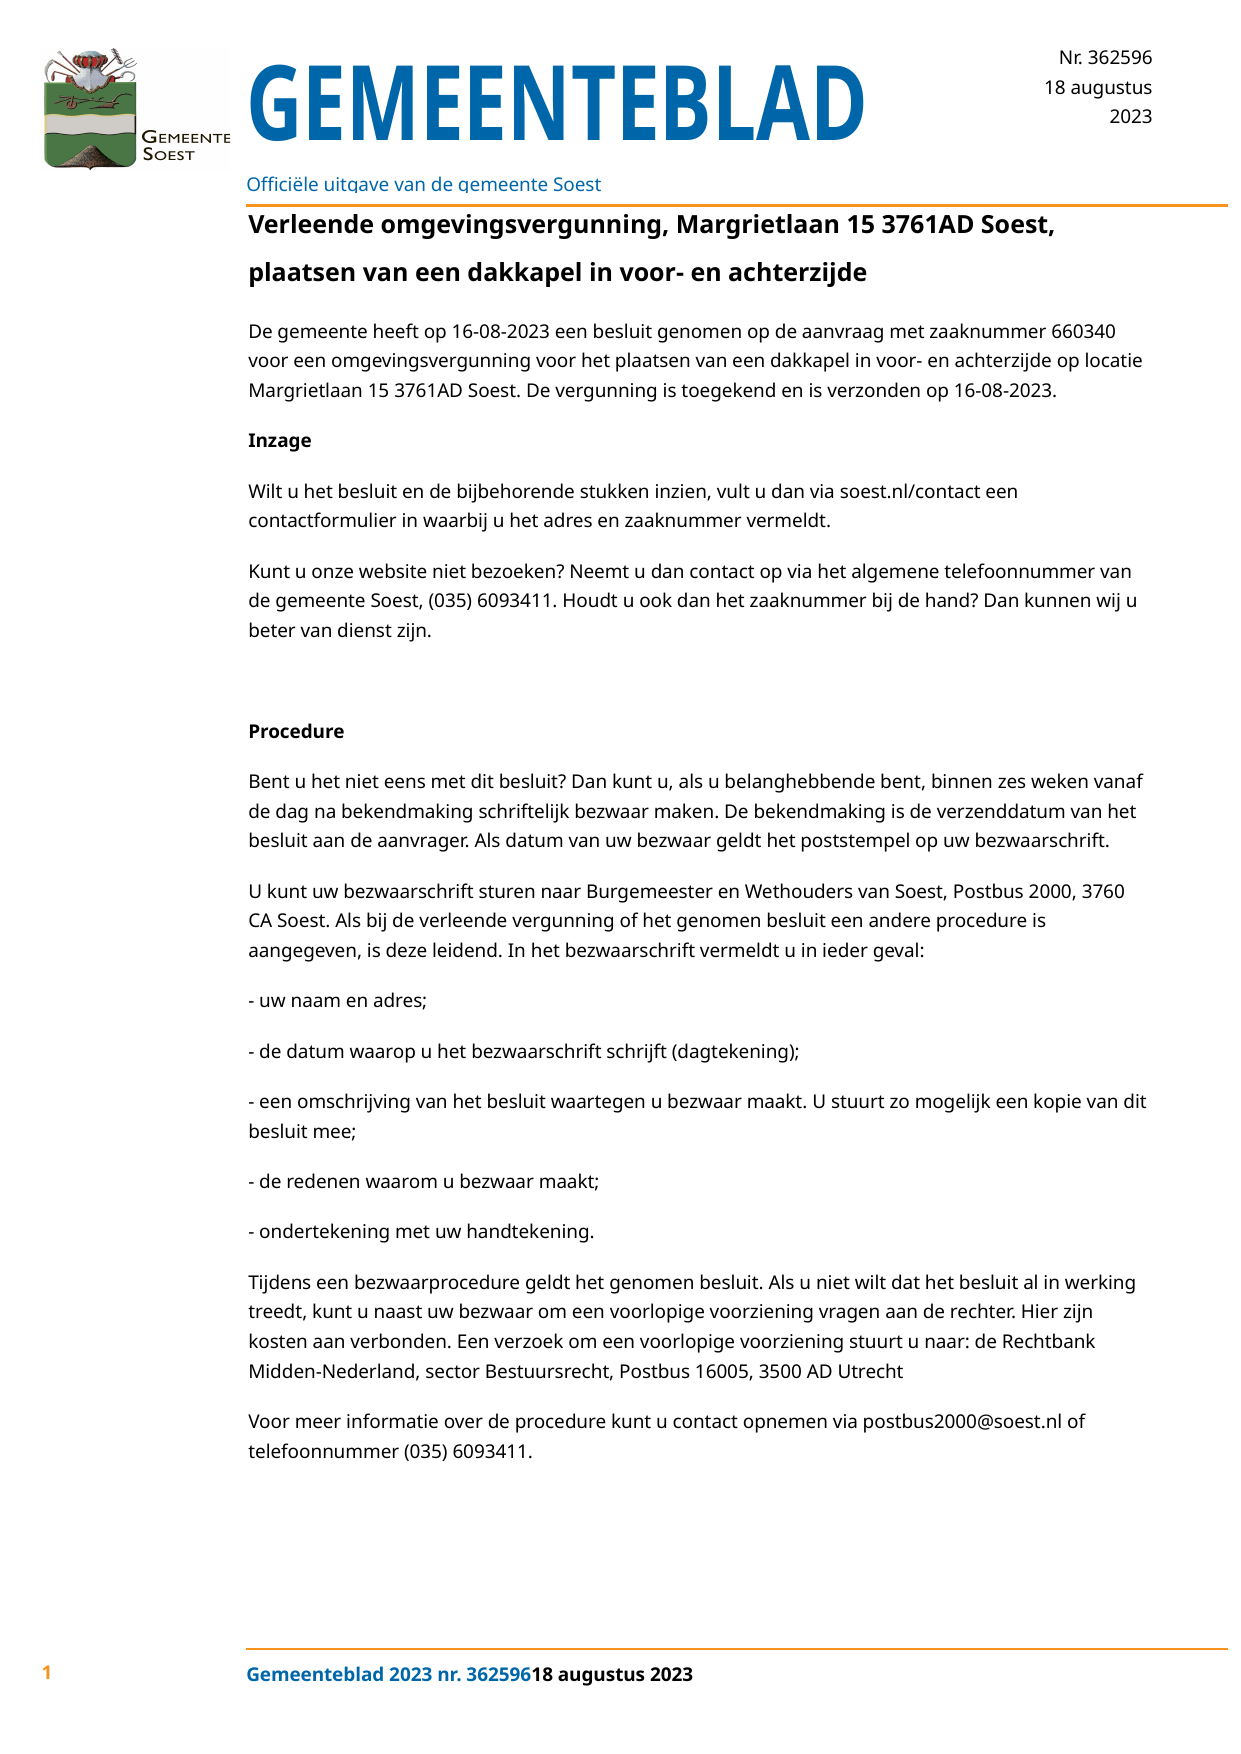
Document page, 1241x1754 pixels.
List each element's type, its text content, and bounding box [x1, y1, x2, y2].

text U kunt uw bezwaarschrift sturen naar Burgemeester en Wethouders van Soest, Postbus 2000, 3760 CA Soest. Als bij de verleende vergunning of het genomen besluit een andere procedure is aangegeven, is deze leidend. In het bezwaarschrift vermeldt u in ieder geval: [248, 878, 1152, 963]
text Kunt u onze website niet bezoeken? Neemt u dan contact op via het algemene telefoonnummer van de gemeente Soest, (035) 6093411. Houdt u ook dan het zaaknummer bij de hand? Dan kunnen wij u beter van dienst zijn. [248, 558, 1152, 643]
text - de redenen waarom u bezwaar maakt; [248, 1168, 1152, 1194]
text - ondertekening met uw handtekening. [248, 1219, 1152, 1244]
text - een omschrijving van het besluit waartegen u bezwaar maakt. U stuurt zo mogelijk een kopie van dit besluit mee; [248, 1088, 1152, 1144]
text - de datum waarop u het bezwaarschrift schrijft (dagtekening); [248, 1038, 1152, 1064]
text De gemeente heeft op 16-08-2023 een besluit genomen op de aanvraag met zaaknummer 660340 voor een omgevingsvergunning voor het plaatsen van een dakkapel in voor- en achterzijde op locatie Margrietlaan 15 3761AD Soest. De vergunning is toegekend en is verzonden op 16-08-2023. [248, 318, 1152, 403]
text Bent u het niet eens met dit besluit? Dan kunt u, als u belanghebbende bent, binnen zes weken vanaf de dag na bekendmaking schriftelijk bezwaar maken. De bekendmaking is de verzenddatum van het besluit aan de aanvrager. Als datum van uw bezwaar geldt het poststempel op uw bezwaarschrift. [248, 768, 1152, 853]
text Procedure [248, 718, 1152, 744]
text Verleende omgevingsvergunning, Margrietlaan 15 3761AD Soest, plaatsen van een dakkapel in voor- en achterzijde [248, 207, 1152, 288]
text Voor meer informatie over de procedure kunt u contact opnemen via postbus2000@soest.nl of telefoonnummer (035) 6093411. [248, 1408, 1152, 1464]
text Inzage [248, 427, 1152, 453]
text Tijdens een bezwaarprocedure geldt het genomen besluit. Als u niet wilt dat het besluit al in werking treedt, kunt u naast uw bezwaar om een voorlopige voorziening vragen aan de rechter. Hier zijn kosten aan verbonden. Een verzoek om een voorlopige voorziening stuurt u naar: de Rechtbank Midden-Nederland, sector Bestuursrecht, Postbus 16005, 3500 AD Utrecht [248, 1269, 1152, 1384]
text - uw naam en adres; [248, 987, 1152, 1013]
picture [41, 47, 231, 172]
text Wilt u het besluit en de bijbehorende stukken inzien, vult u dan via soest.nl/contact een contactformulier in waarbij u het adres en zaaknummer vermeldt. [248, 478, 1152, 533]
